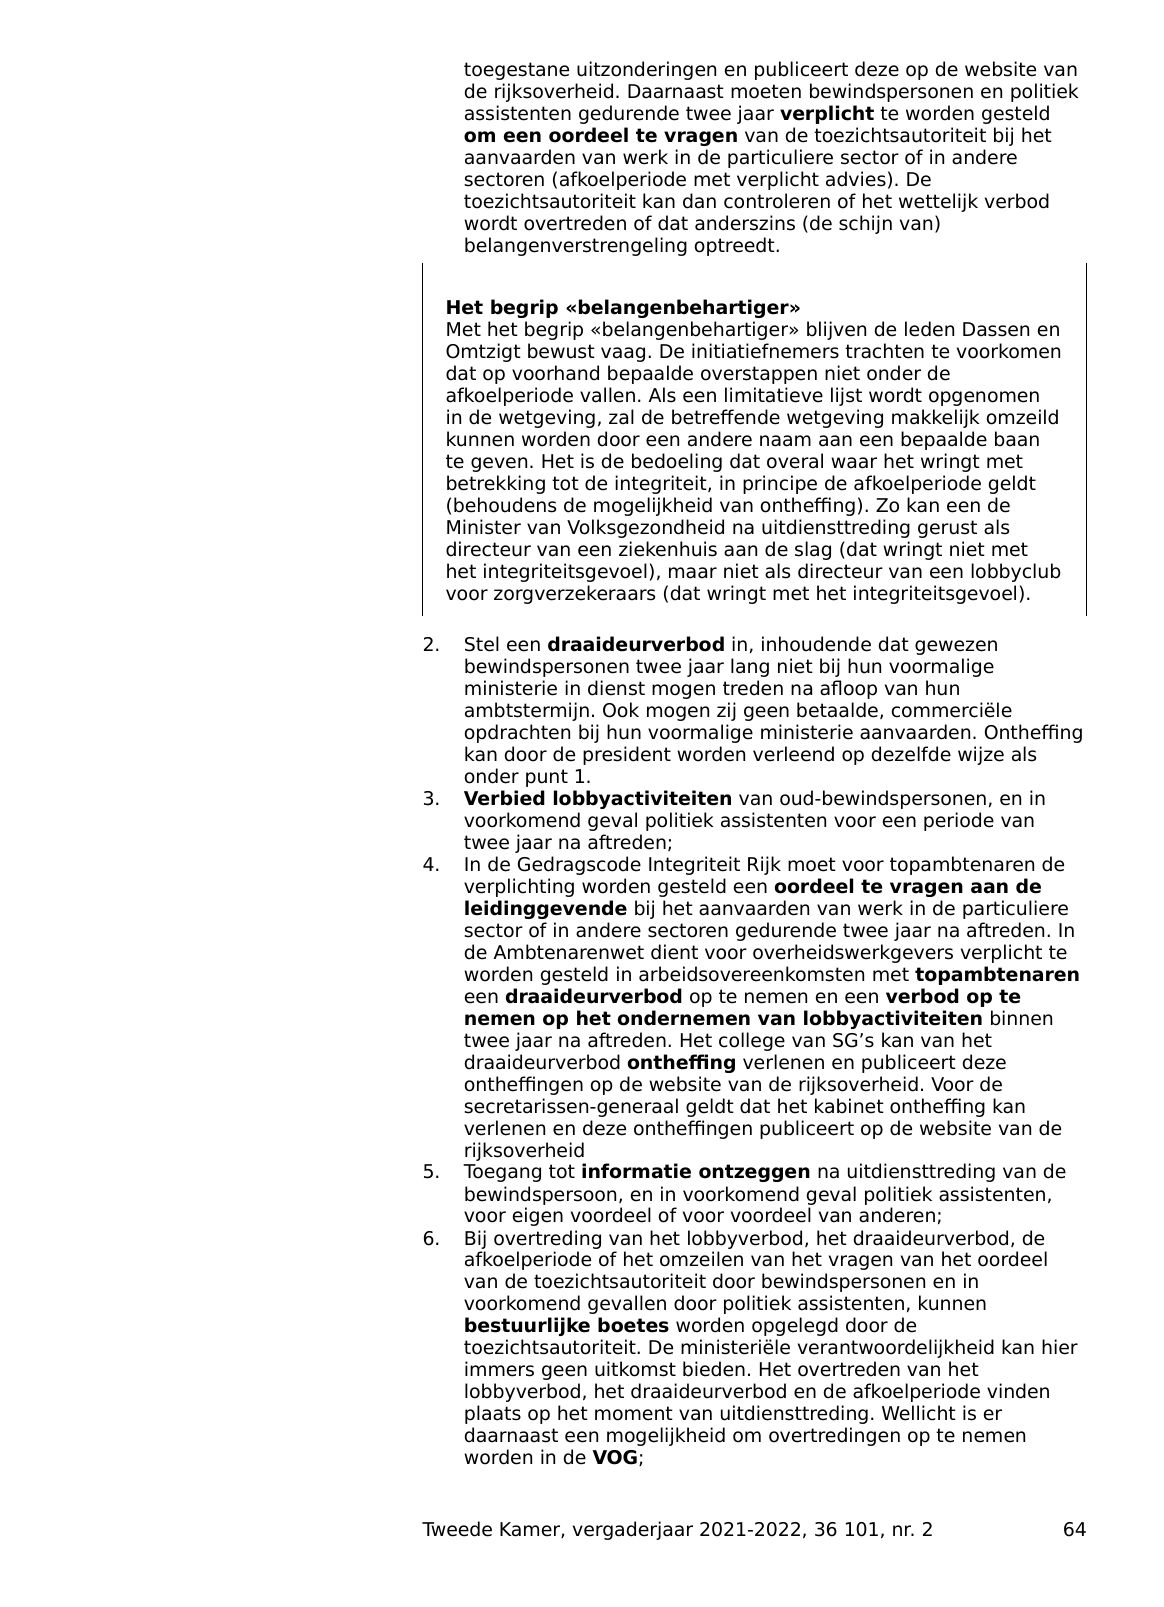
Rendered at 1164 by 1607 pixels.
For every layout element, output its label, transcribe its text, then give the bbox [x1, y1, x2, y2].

table_header Het begrip «belangenbehartiger» Met het begrip «belangenbehartiger» blijven de leden Dassen en Omtzigt bewust vaag. De initiatiefnemers trachten te voorkomen dat op voorhand bepaalde overstappen niet onder de afkoelperiode vallen. Als een limitatieve lijst wordt opgenomen in de wetgeving, zal de betreffende wetgeving makkelijk omzeild kunnen worden door een andere naam aan een bepaalde baan te geven. Het is de bedoeling dat overal waar het wringt met betrekking tot de integriteit, in principe de afkoelperiode geldt (behoudens de mogelijkheid van ontheffing). Zo kan een de Minister van Volksgezondheid na uitdiensttreding gerust als directeur van een ziekenhuis aan de slag (dat wringt niet met het integriteitsgevoel), maar niet als directeur van een lobbyclub voor zorgverzekeraars (dat wringt met het integriteitsgevoel). [423, 263, 1086, 616]
text toegestane uitzonderingen en publiceert deze op de website van de rijksoverheid. Daarnaast moeten bewindspersonen en politiek assistenten gedurende twee jaar verplicht te worden gesteld om een oordeel te vragen van de toezichtsautoriteit bij het aanvaarden van werk in de particuliere sector of in andere sectoren (afkoelperiode met verplicht advies). De toezichtsautoriteit kan dan controleren of het wettelijk verbod wordt overtreden of dat anderszins (de schijn van) belangenverstrengeling optreedt. [422, 59, 1087, 257]
text 3. Verbied lobbyactiviteiten van oud-bewindspersonen, en in voorkomend geval politiek assistenten voor een periode van twee jaar na aftreden; [422, 788, 1087, 854]
text 5. Toegang tot informatie ontzeggen na uitdiensttreding van de bewindspersoon, en in voorkomend geval politiek assistenten, voor eigen voordeel of voor voordeel van anderen; [422, 1161, 1087, 1227]
text 2. Stel een draaideurverbod in, inhoudende dat gewezen bewindspersonen twee jaar lang niet bij hun voormalige ministerie in dienst mogen treden na afloop van hun ambtstermijn. Ook mogen zij geen betaalde, commerciële opdrachten bij hun voormalige ministerie aanvaarden. Ontheffing kan door de president worden verleend op dezelfde wijze als onder punt 1. [422, 634, 1087, 788]
text 6. Bij overtreding van het lobbyverbod, het draaideurverbod, de afkoelperiode of het omzeilen van het vragen van het oordeel van de toezichtsautoriteit door bewindspersonen en in voorkomend gevallen door politiek assistenten, kunnen bestuurlijke boetes worden opgelegd door de toezichtsautoriteit. De ministeriële verantwoordelijkheid kan hier immers geen uitkomst bieden. Het overtreden van het lobbyverbod, het draaideurverbod en de afkoelperiode vinden plaats op het moment van uitdiensttreding. Wellicht is er daarnaast een mogelijkheid om overtredingen op te nemen worden in de VOG; [422, 1227, 1087, 1469]
text 4. In de Gedragscode Integriteit Rijk moet voor topambtenaren de verplichting worden gesteld een oordeel te vragen aan de leidinggevende bij het aanvaarden van werk in de particuliere sector of in andere sectoren gedurende twee jaar na aftreden. In de Ambtenarenwet dient voor overheidswerkgevers verplicht te worden gesteld in arbeidsovereenkomsten met topambtenaren een draaideurverbod op te nemen en een verbod op te nemen op het ondernemen van lobbyactiviteiten binnen twee jaar na aftreden. Het college van SG’s kan van het draaideurverbod ontheffing verlenen en publiceert deze ontheffingen op de website van de rijksoverheid. Voor de secretarissen-generaal geldt dat het kabinet ontheffing kan verlenen en deze ontheffingen publiceert op de website van de rijksoverheid [422, 854, 1087, 1161]
